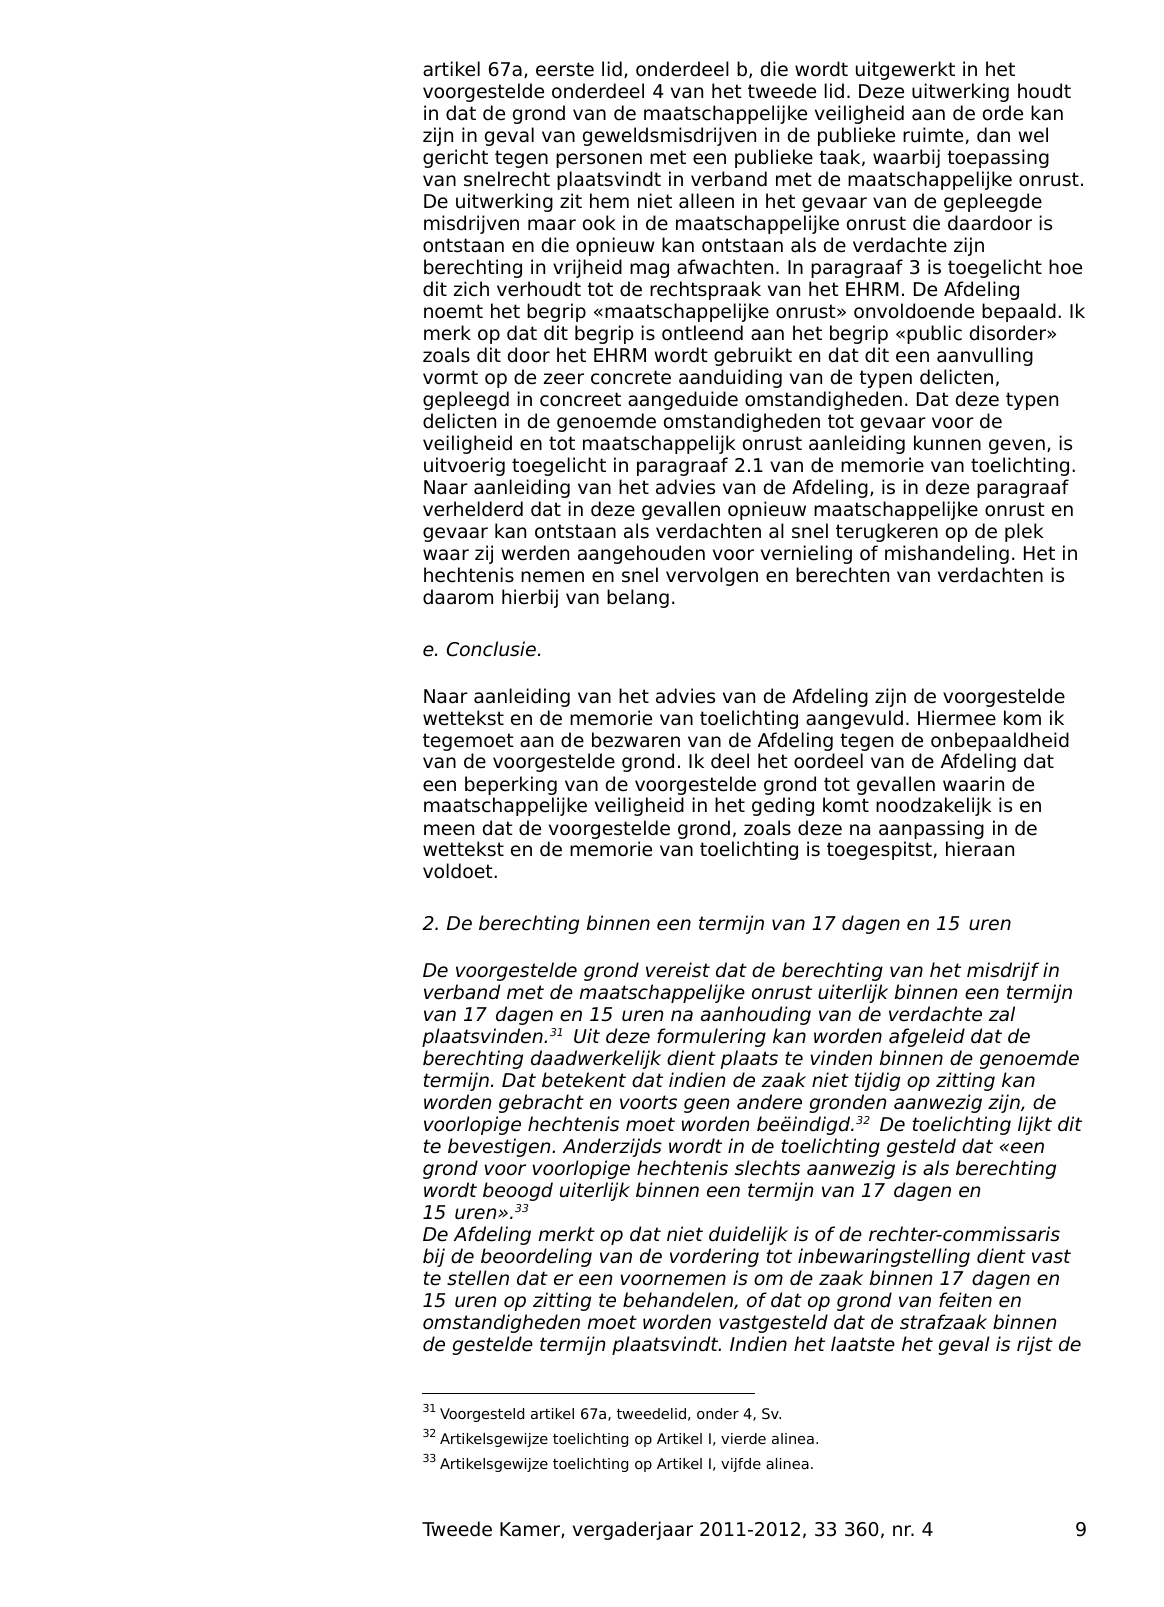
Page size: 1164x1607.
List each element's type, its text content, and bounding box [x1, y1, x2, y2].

text Voorgesteld artikel 67a, tweedelid, onder 4, Sv. [422, 1402, 1087, 1424]
subtitle e. Conclusie. [422, 638, 1087, 661]
text Artikelsgewijze toelichting op Artikel I, vierde alinea. [422, 1427, 1087, 1449]
text De Afdeling merkt op dat niet duidelijk is of de rechter-commissaris bij de beoordeling van de vordering tot inbewaringstelling dient vast te stellen dat er een voornemen is om de zaak binnen 17 dagen en 15 uren op zitting te behandelen, of dat op grond van feiten en omstandigheden moet worden vastgesteld dat de strafzaak binnen de gestelde termijn plaatsvindt. Indien het laatste het geval is rijst de [422, 1224, 1087, 1356]
text artikel 67a, eerste lid, onderdeel b, die wordt uitgewerkt in het voorgestelde onderdeel 4 van het tweede lid. Deze uitwerking houdt in dat de grond van de maatschappelijke veiligheid aan de orde kan zijn in geval van geweldsmisdrijven in de publieke ruimte, dan wel gericht tegen personen met een publieke taak, waarbij toepassing van snelrecht plaatsvindt in verband met de maatschappelijke onrust. De uitwerking zit hem niet alleen in het gevaar van de gepleegde misdrijven maar ook in de maatschappelijke onrust die daardoor is ontstaan en die opnieuw kan ontstaan als de verdachte zijn berechting in vrijheid mag afwachten. In paragraaf 3 is toegelicht hoe dit zich verhoudt tot de rechtspraak van het EHRM. De Afdeling noemt het begrip «maatschappelijke onrust» onvoldoende bepaald. Ik merk op dat dit begrip is ontleend aan het begrip «public disorder» zoals dit door het EHRM wordt gebruikt en dat dit een aanvulling vormt op de zeer concrete aanduiding van de typen delicten, gepleegd in concreet aangeduide omstandigheden. Dat deze typen delicten in de genoemde omstandigheden tot gevaar voor de veiligheid en tot maatschappelijk onrust aanleiding kunnen geven, is uitvoerig toegelicht in paragraaf 2.1 van de memorie van toelichting. Naar aanleiding van het advies van de Afdeling, is in deze paragraaf verhelderd dat in deze gevallen opnieuw maatschappelijke onrust en gevaar kan ontstaan als verdachten al snel terugkeren op de plek waar zij werden aangehouden voor vernieling of mishandeling. Het in hechtenis nemen en snel vervolgen en berechten van verdachten is daarom hierbij van belang. [422, 59, 1087, 608]
text Naar aanleiding van het advies van de Afdeling zijn de voorgestelde wettekst en de memorie van toelichting aangevuld. Hiermee kom ik tegemoet aan de bezwaren van de Afdeling tegen de onbepaaldheid van de voorgestelde grond. Ik deel het oordeel van de Afdeling dat een beperking van de voorgestelde grond tot gevallen waarin de maatschappelijke veiligheid in het geding komt noodzakelijk is en meen dat de voorgestelde grond, zoals deze na aanpassing in de wettekst en de memorie van toelichting is toegespitst, hieraan voldoet. [422, 686, 1087, 883]
text De voorgestelde grond vereist dat de berechting van het misdrijf in verband met de maatschappelijke onrust uiterlijk binnen een termijn van 17 dagen en 15 uren na aanhouding van de verdachte zal plaatsvinden. Uit deze formulering kan worden afgeleid dat de berechting daadwerkelijk dient plaats te vinden binnen de genoemde termijn. Dat betekent dat indien de zaak niet tijdig op zitting kan worden gebracht en voorts geen andere gronden aanwezig zijn, de voorlopige hechtenis moet worden beëindigd. De toelichting lijkt dit te bevestigen. Anderzijds wordt in de toelichting gesteld dat «een grond voor voorlopige hechtenis slechts aanwezig is als berechting wordt beoogd uiterlijk binnen een termijn van 17 dagen en 15 uren». [422, 960, 1087, 1224]
text Artikelsgewijze toelichting op Artikel I, vijfde alinea. [422, 1452, 1087, 1474]
subtitle 2. De berechting binnen een termijn van 17 dagen en 15 uren [422, 913, 1087, 935]
